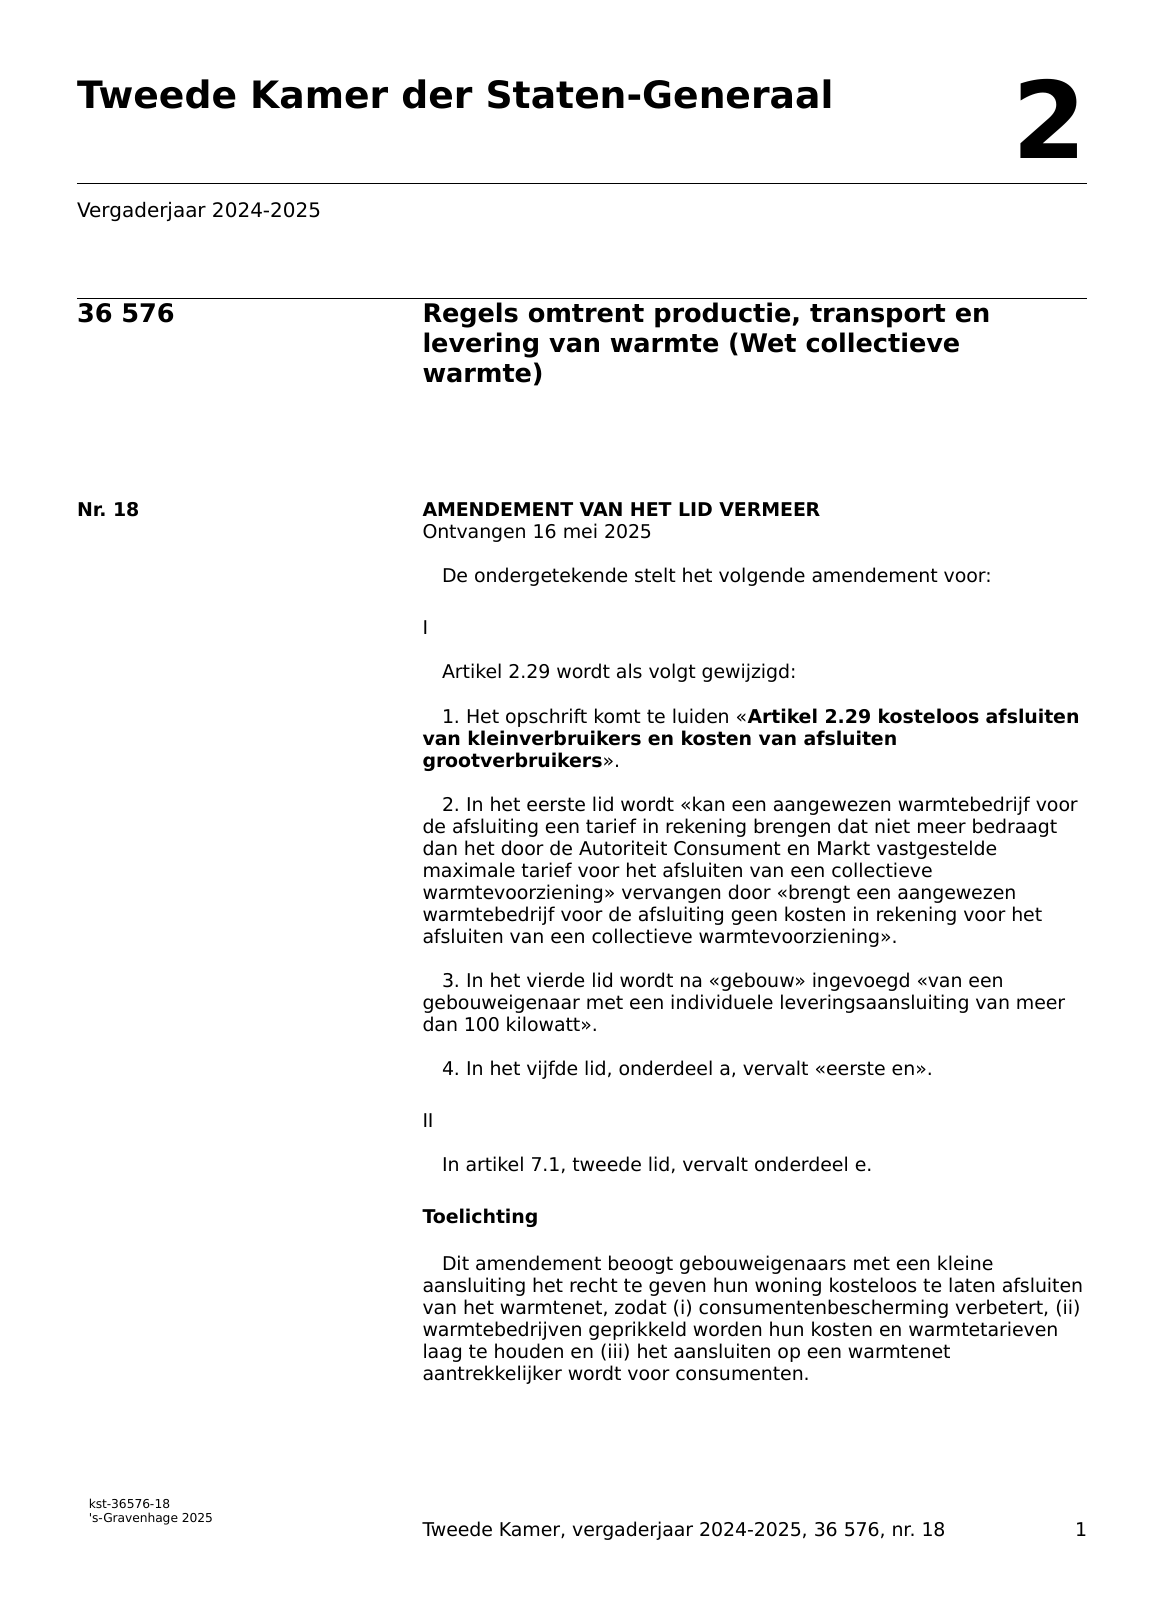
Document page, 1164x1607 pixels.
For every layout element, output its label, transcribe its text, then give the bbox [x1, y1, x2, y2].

text kst-36576-18 [88, 1497, 323, 1511]
subtitle II [422, 1110, 1087, 1132]
table_header Tweede Kamer der Staten-Generaal [77, 59, 886, 183]
text 's-Gravenhage 2025 [88, 1511, 323, 1525]
subtitle I [422, 617, 1087, 639]
text Ontvangen 16 mei 2025 [422, 521, 1087, 543]
subtitle Toelichting [422, 1206, 1087, 1228]
text De ondergetekende stelt het volgende amendement voor: [422, 565, 1087, 587]
table_header 2 [886, 59, 1087, 183]
text 1. Het opschrift komt te luiden «Artikel 2.29 kosteloos afsluiten van kleinverbruikers en kosten van afsluiten grootverbruikers». [422, 706, 1087, 771]
text Artikel 2.29 wordt als volgt gewijzigd: [422, 661, 1087, 683]
text Dit amendement beoogt gebouweigenaars met een kleine aansluiting het recht te geven hun woning kosteloos te laten afsluiten van het warmtenet, zodat (i) consumentenbescherming verbetert, (ii) warmtebedrijven geprikkeld worden hun kosten en warmtetarieven laag te houden en (iii) het aansluiten op een warmtenet aantrekkelijker wordt voor consumenten. [422, 1253, 1087, 1385]
text 3. In het vierde lid wordt na «gebouw» ingevoegd «van een gebouweigenaar met een individuele leveringsaansluiting van meer dan 100 kilowatt». [422, 970, 1087, 1036]
table_cell Vergaderjaar 2024-2025 [77, 184, 1087, 298]
text In artikel 7.1, tweede lid, vervalt onderdeel e. [422, 1154, 1087, 1176]
text 2. In het eerste lid wordt «kan een aangewezen warmtebedrijf voor de afsluiting een tarief in rekening brengen dat niet meer bedraagt dan het door de Autoriteit Consument en Markt vastgestelde maximale tarief voor het afsluiten van een collectieve warmtevoorziening» vervangen door «brengt een aangewezen warmtebedrijf voor de afsluiting geen kosten in rekening voor het afsluiten van een collectieve warmtevoorziening». [422, 794, 1087, 947]
subtitle 36 576 Regels omtrent productie, transport en levering van warmte (Wet collectieve warmte) [77, 299, 1087, 388]
text 4. In het vijfde lid, onderdeel a, vervalt «eerste en». [422, 1058, 1087, 1080]
subtitle Nr. 18 AMENDEMENT VAN HET LID VERMEER [77, 499, 1087, 521]
